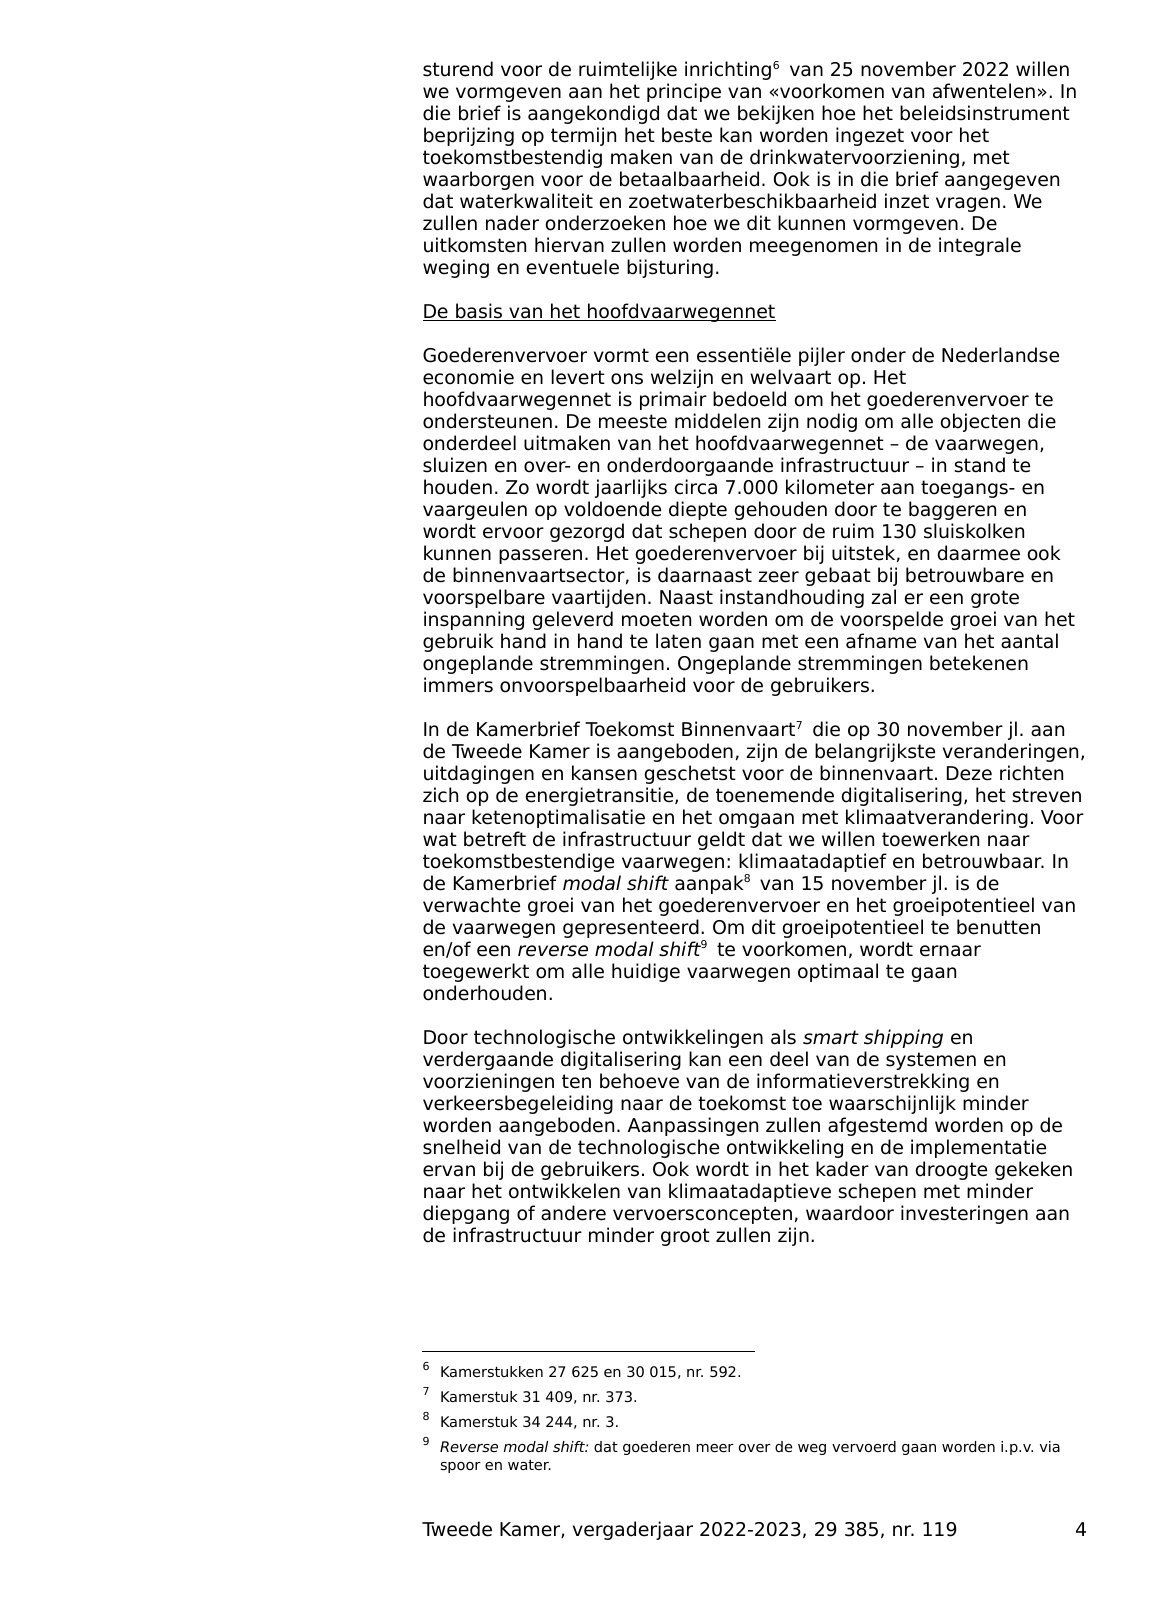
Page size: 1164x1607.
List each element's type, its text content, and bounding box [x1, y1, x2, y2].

text Kamerstuk 34 244, nr. 3. [422, 1410, 1087, 1432]
text Kamerstuk 31 409, nr. 373. [422, 1385, 1087, 1407]
text Door technologische ontwikkelingen als smart shipping en verdergaande digitalisering kan een deel van de systemen en voorzieningen ten behoeve van de informatieverstrekking en verkeersbegeleiding naar de toekomst toe waarschijnlijk minder worden aangeboden. Aanpassingen zullen afgestemd worden op de snelheid van de technologische ontwikkeling en de implementatie ervan bij de gebruikers. Ook wordt in het kader van droogte gekeken naar het ontwikkelen van klimaatadaptieve schepen met minder diepgang of andere vervoersconcepten, waardoor investeringen aan de infrastructuur minder groot zullen zijn. [422, 1027, 1087, 1247]
text Kamerstukken 27 625 en 30 015, nr. 592. [422, 1360, 1087, 1382]
text In de Kamerbrief Toekomst Binnenvaart die op 30 november jl. aan de Tweede Kamer is aangeboden, zijn de belangrijkste veranderingen, uitdagingen en kansen geschetst voor de binnenvaart. Deze richten zich op de energietransitie, de toenemende digitalisering, het streven naar ketenoptimalisatie en het omgaan met klimaatverandering. Voor wat betreft de infrastructuur geldt dat we willen toewerken naar toekomstbestendige vaarwegen: klimaatadaptief en betrouwbaar. In de Kamerbrief modal shift aanpak van 15 november jl. is de verwachte groei van het goederenvervoer en het groeipotentieel van de vaarwegen gepresenteerd. Om dit groeipotentieel te benutten en/of een reverse modal shift te voorkomen, wordt ernaar toegewerkt om alle huidige vaarwegen optimaal te gaan onderhouden. [422, 719, 1087, 1005]
subtitle De basis van het hoofdvaarwegennet [422, 301, 1087, 323]
text Reverse modal shift: dat goederen meer over de weg vervoerd gaan worden i.p.v. via spoor en water. [422, 1435, 1087, 1474]
text Goederenvervoer vormt een essentiële pijler onder de Nederlandse economie en levert ons welzijn en welvaart op. Het hoofdvaarwegennet is primair bedoeld om het goederenvervoer te ondersteunen. De meeste middelen zijn nodig om alle objecten die onderdeel uitmaken van het hoofdvaarwegennet – de vaarwegen, sluizen en over- en onderdoorgaande infrastructuur – in stand te houden. Zo wordt jaarlijks circa 7.000 kilometer aan toegangs- en vaargeulen op voldoende diepte gehouden door te baggeren en wordt ervoor gezorgd dat schepen door de ruim 130 sluiskolken kunnen passeren. Het goederenvervoer bij uitstek, en daarmee ook de binnenvaartsector, is daarnaast zeer gebaat bij betrouwbare en voorspelbare vaartijden. Naast instandhouding zal er een grote inspanning geleverd moeten worden om de voorspelde groei van het gebruik hand in hand te laten gaan met een afname van het aantal ongeplande stremmingen. Ongeplande stremmingen betekenen immers onvoorspelbaarheid voor de gebruikers. [422, 345, 1087, 697]
text sturend voor de ruimtelijke inrichting van 25 november 2022 willen we vormgeven aan het principe van «voorkomen van afwentelen». In die brief is aangekondigd dat we bekijken hoe het beleidsinstrument beprijzing op termijn het beste kan worden ingezet voor het toekomstbestendig maken van de drinkwatervoorziening, met waarborgen voor de betaalbaarheid. Ook is in die brief aangegeven dat waterkwaliteit en zoetwaterbeschikbaarheid inzet vragen. We zullen nader onderzoeken hoe we dit kunnen vormgeven. De uitkomsten hiervan zullen worden meegenomen in de integrale weging en eventuele bijsturing. [422, 59, 1087, 279]
